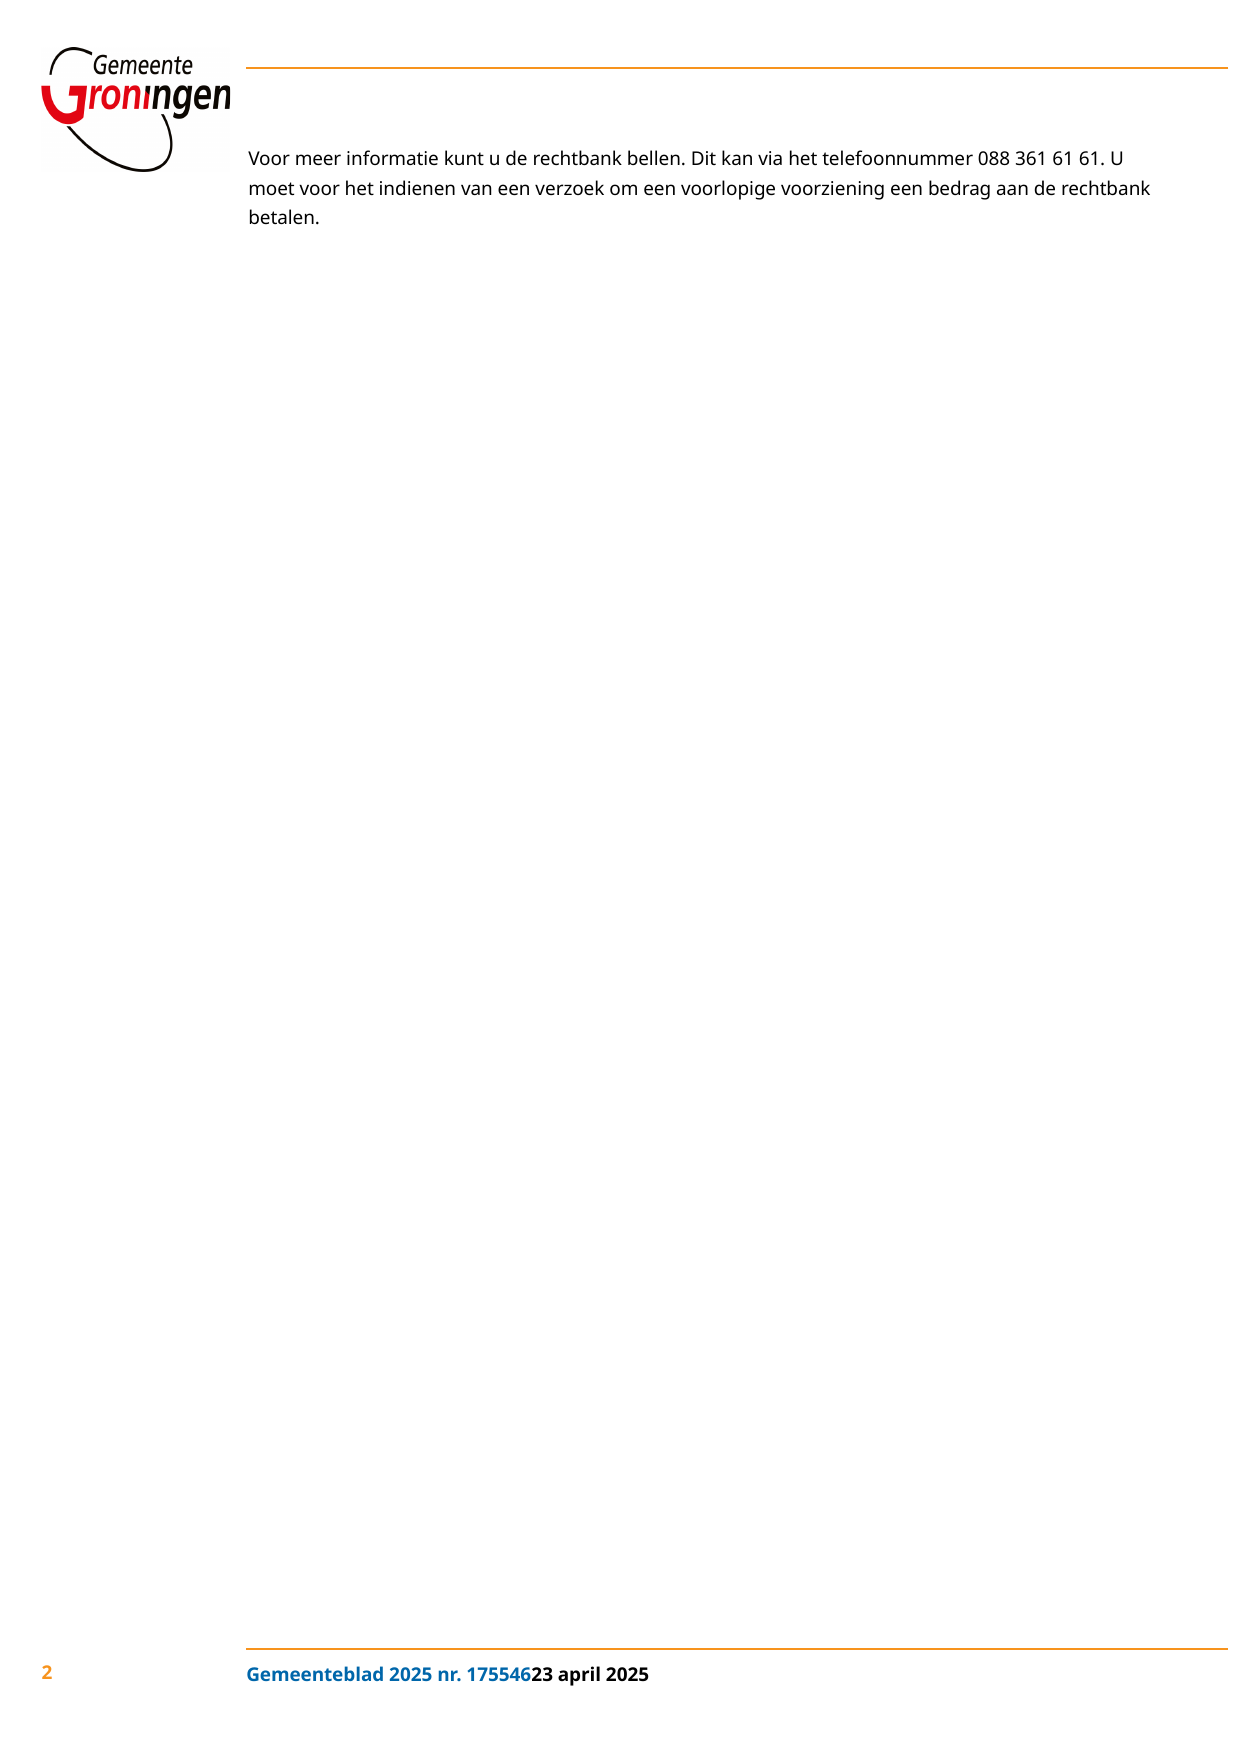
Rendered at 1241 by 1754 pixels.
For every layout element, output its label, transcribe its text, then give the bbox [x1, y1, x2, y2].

text Voor meer informatie kunt u de rechtbank bellen. Dit kan via het telefoonnummer 088 361 61 61. U moet voor het indienen van een verzoek om een voorlopige voorziening een bedrag aan de rechtbank betalen. [248, 145, 1152, 230]
picture [41, 47, 231, 172]
